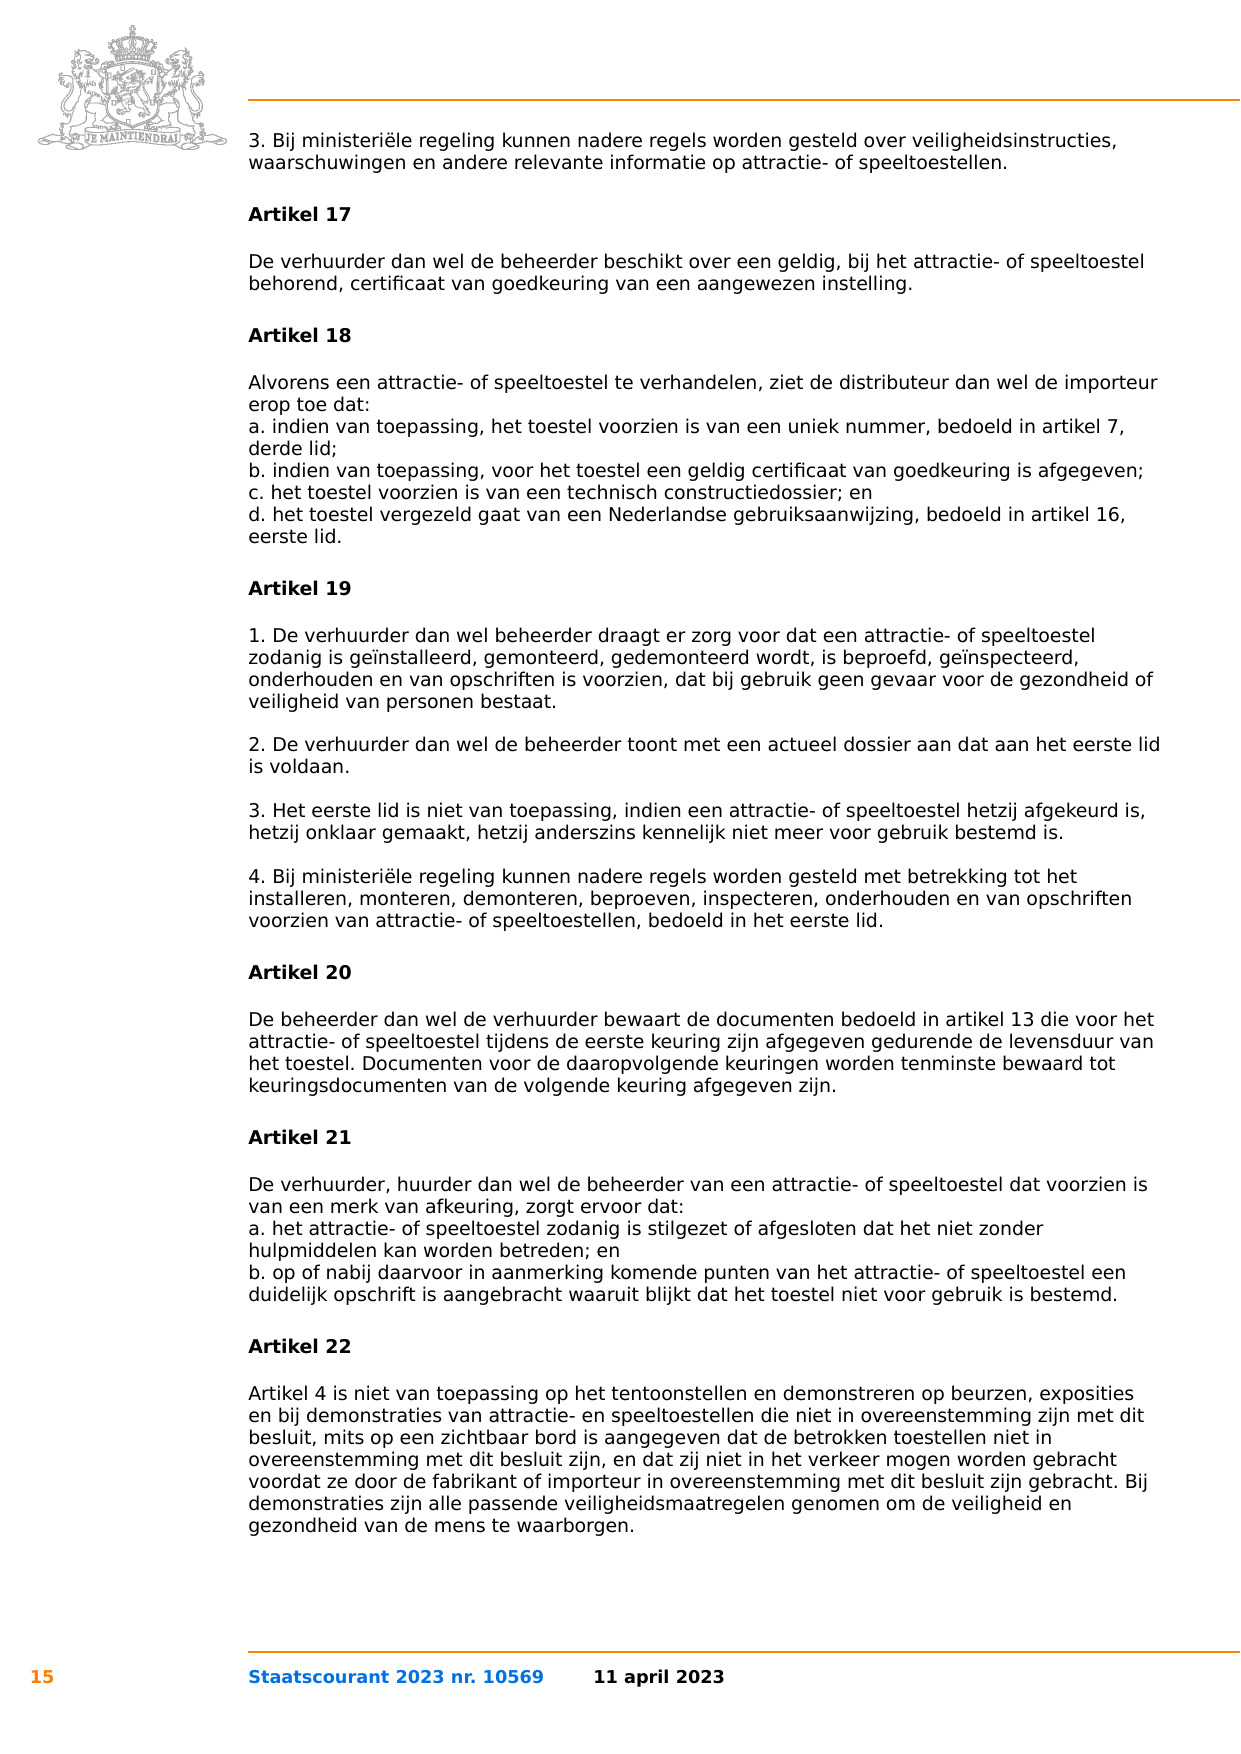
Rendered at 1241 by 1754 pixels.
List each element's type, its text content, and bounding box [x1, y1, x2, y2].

subtitle Artikel 22 [248, 1336, 1163, 1358]
subtitle Artikel 18 [248, 325, 1163, 347]
text Artikel 4 is niet van toepassing op het tentoonstellen en demonstreren op beurzen, exposities en bij demonstraties van attractie- en speeltoestellen die niet in overeenstemming zijn met dit besluit, mits op een zichtbaar bord is aangegeven dat de betrokken toestellen niet in overeenstemming met dit besluit zijn, en dat zij niet in het verkeer mogen worden gebracht voordat ze door de fabrikant of importeur in overeenstemming met dit besluit zijn gebracht. Bij demonstraties zijn alle passende veiligheidsmaatregelen genomen om de veiligheid en gezondheid van de mens te waarborgen. [248, 1383, 1163, 1537]
text d. het toestel vergezeld gaat van een Nederlandse gebruiksaanwijzing, bedoeld in artikel 16, eerste lid. [248, 504, 1163, 548]
text Alvorens een attractie- of speeltoestel te verhandelen, ziet de distributeur dan wel de importeur erop toe dat: [248, 372, 1163, 416]
subtitle Artikel 17 [248, 204, 1163, 226]
text a. het attractie- of speeltoestel zodanig is stilgezet of afgesloten dat het niet zonder hulpmiddelen kan worden betreden; en [248, 1218, 1163, 1262]
text 3. Bij ministeriële regeling kunnen nadere regels worden gesteld over veiligheidsinstructies, waarschuwingen en andere relevante informatie op attractie- of speeltoestellen. [248, 130, 1163, 174]
text 2. De verhuurder dan wel de beheerder toont met een actueel dossier aan dat aan het eerste lid is voldaan. [248, 734, 1163, 778]
text a. indien van toepassing, het toestel voorzien is van een uniek nummer, bedoeld in artikel 7, derde lid; [248, 416, 1163, 460]
text De beheerder dan wel de verhuurder bewaart de documenten bedoeld in artikel 13 die voor het attractie- of speeltoestel tijdens de eerste keuring zijn afgegeven gedurende de levensduur van het toestel. Documenten voor de daaropvolgende keuringen worden tenminste bewaard tot keuringsdocumenten van de volgende keuring afgegeven zijn. [248, 1009, 1163, 1097]
text b. indien van toepassing, voor het toestel een geldig certificaat van goedkeuring is afgegeven; [248, 460, 1163, 482]
picture [38, 25, 227, 150]
text 1. De verhuurder dan wel beheerder draagt er zorg voor dat een attractie- of speeltoestel zodanig is geïnstalleerd, gemonteerd, gedemonteerd wordt, is beproefd, geïnspecteerd, onderhouden en van opschriften is voorzien, dat bij gebruik geen gevaar voor de gezondheid of veiligheid van personen bestaat. [248, 624, 1163, 712]
text 3. Het eerste lid is niet van toepassing, indien een attractie- of speeltoestel hetzij afgekeurd is, hetzij onklaar gemaakt, hetzij anderszins kennelijk niet meer voor gebruik bestemd is. [248, 800, 1163, 844]
text c. het toestel voorzien is van een technisch constructiedossier; en [248, 482, 1163, 504]
subtitle Artikel 19 [248, 578, 1163, 599]
subtitle Artikel 20 [248, 962, 1163, 984]
text b. op of nabij daarvoor in aanmerking komende punten van het attractie- of speeltoestel een duidelijk opschrift is aangebracht waaruit blijkt dat het toestel niet voor gebruik is bestemd. [248, 1262, 1163, 1306]
text De verhuurder, huurder dan wel de beheerder van een attractie- of speeltoestel dat voorzien is van een merk van afkeuring, zorgt ervoor dat: [248, 1174, 1163, 1218]
subtitle Artikel 21 [248, 1127, 1163, 1149]
text 4. Bij ministeriële regeling kunnen nadere regels worden gesteld met betrekking tot het installeren, monteren, demonteren, beproeven, inspecteren, onderhouden en van opschriften voorzien van attractie- of speeltoestellen, bedoeld in het eerste lid. [248, 866, 1163, 932]
text De verhuurder dan wel de beheerder beschikt over een geldig, bij het attractie- of speeltoestel behorend, certificaat van goedkeuring van een aangewezen instelling. [248, 251, 1163, 295]
